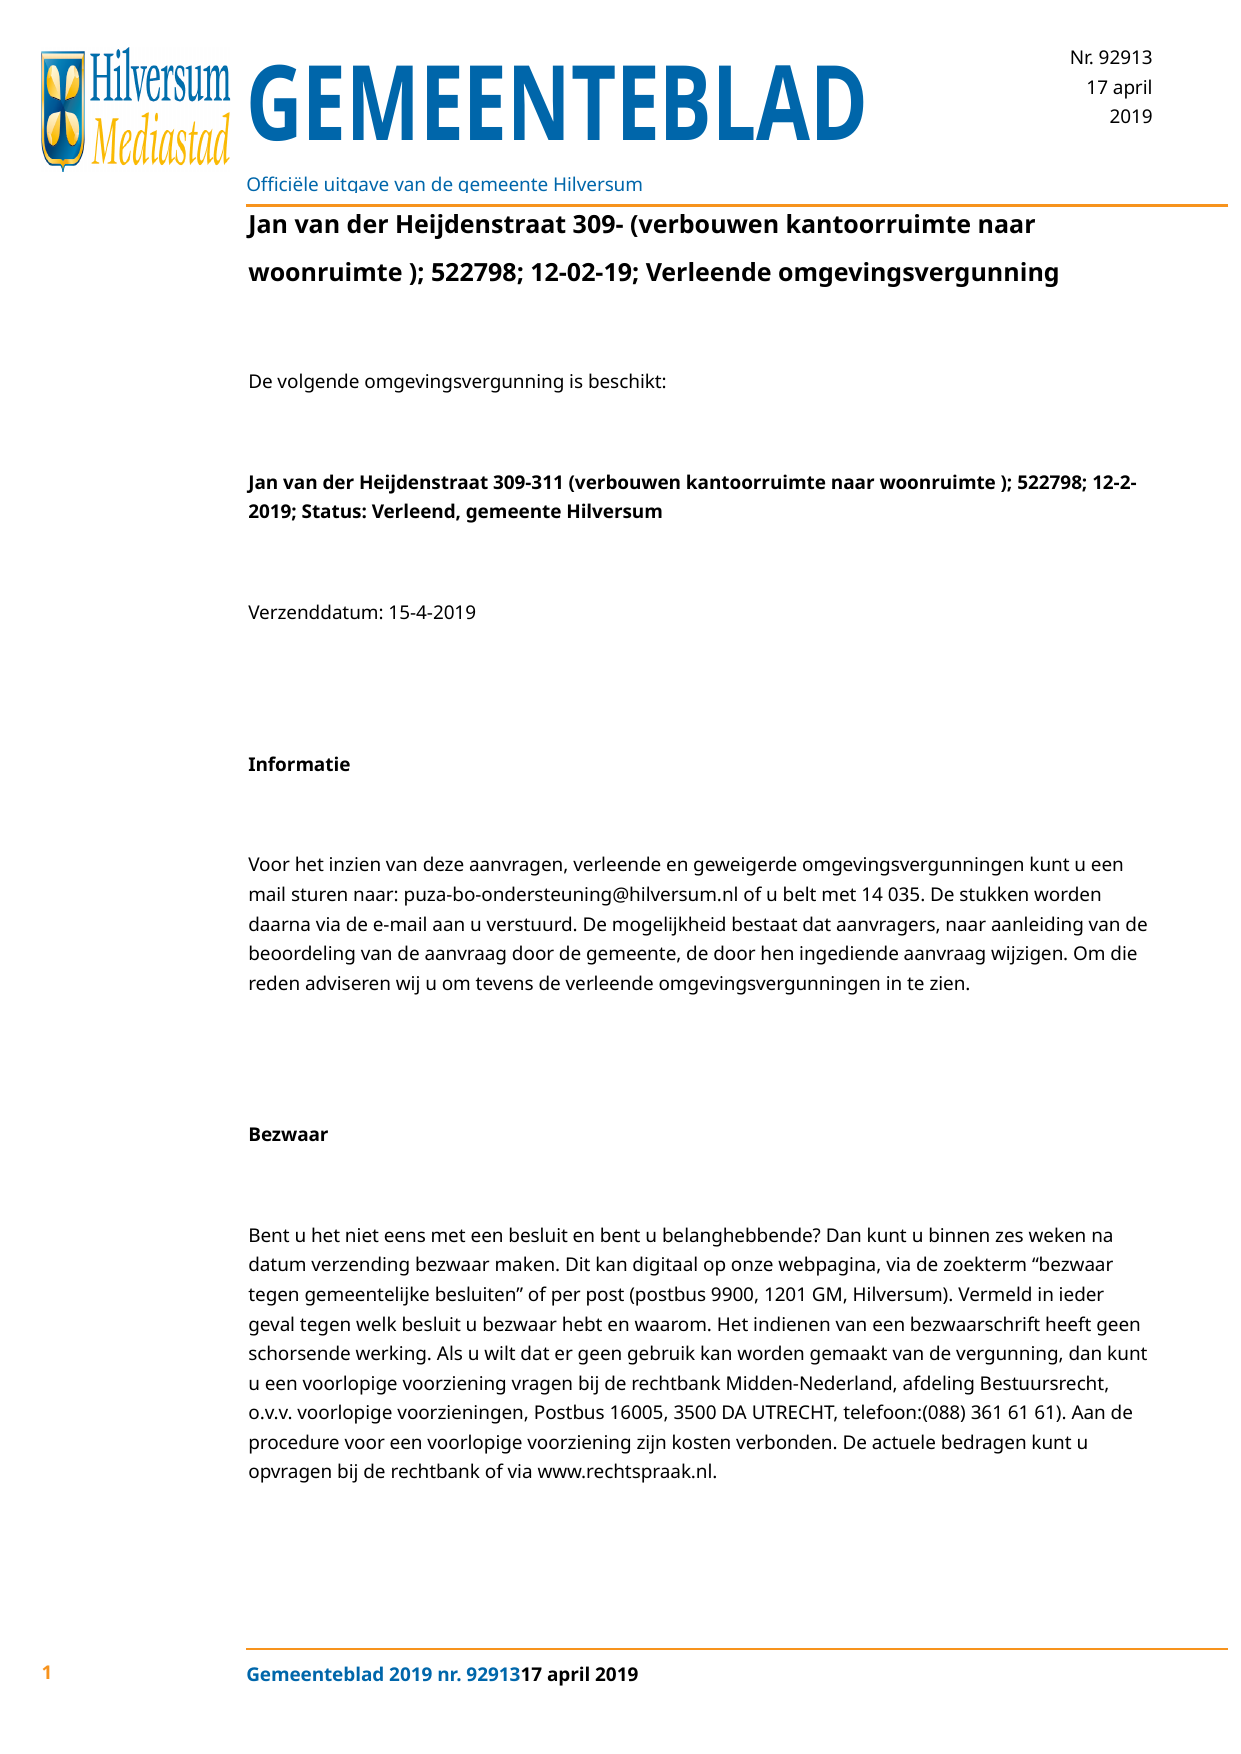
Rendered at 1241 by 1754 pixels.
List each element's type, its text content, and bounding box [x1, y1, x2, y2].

text Verzenddatum: 15-4-2019 [248, 599, 1152, 625]
text Bezwaar [248, 1121, 1152, 1147]
text Informatie [248, 751, 1152, 777]
text Jan van der Heijdenstraat 309- (verbouwen kantoorruimte naar woonruimte ); 522798; 12-02-19; Verleende omgevingsvergunning [248, 207, 1152, 288]
picture [41, 47, 231, 172]
text De volgende omgevingsvergunning is beschikt: [248, 368, 1152, 394]
text Jan van der Heijdenstraat 309-311 (verbouwen kantoorruimte naar woonruimte ); 522798; 12-2-2019; Status: Verleend, gemeente Hilversum [248, 469, 1152, 524]
text Bent u het niet eens met een besluit en bent u belanghebbende? Dan kunt u binnen zes weken na datum verzending bezwaar maken. Dit kan digitaal op onze webpagina, via de zoekterm “bezwaar tegen gemeentelijke besluiten” of per post (postbus 9900, 1201 GM, Hilversum). Vermeld in ieder geval tegen welk besluit u bezwaar hebt en waarom. Het indienen van een bezwaarschrift heeft geen schorsende werking. Als u wilt dat er geen gebruik kan worden gemaakt van de vergunning, dan kunt u een voorlopige voorziening vragen bij de rechtbank Midden-Nederland, afdeling Bestuursrecht, o.v.v. voorlopige voorzieningen, Postbus 16005, 3500 DA UTRECHT, telefoon:(088) 361 61 61). Aan de procedure voor een voorlopige voorziening zijn kosten verbonden. De actuele bedragen kunt u opvragen bij de rechtbank of via www.rechtspraak.nl. [248, 1222, 1152, 1484]
text Voor het inzien van deze aanvragen, verleende en geweigerde omgevingsvergunningen kunt u een mail sturen naar: puza-bo-ondersteuning@hilversum.nl of u belt met 14 035. De stukken worden daarna via de e-mail aan u verstuurd. De mogelijkheid bestaat dat aanvragers, naar aanleiding van de beoordeling van de aanvraag door de gemeente, de door hen ingediende aanvraag wijzigen. Om die reden adviseren wij u om tevens de verleende omgevingsvergunningen in te zien. [248, 852, 1152, 996]
